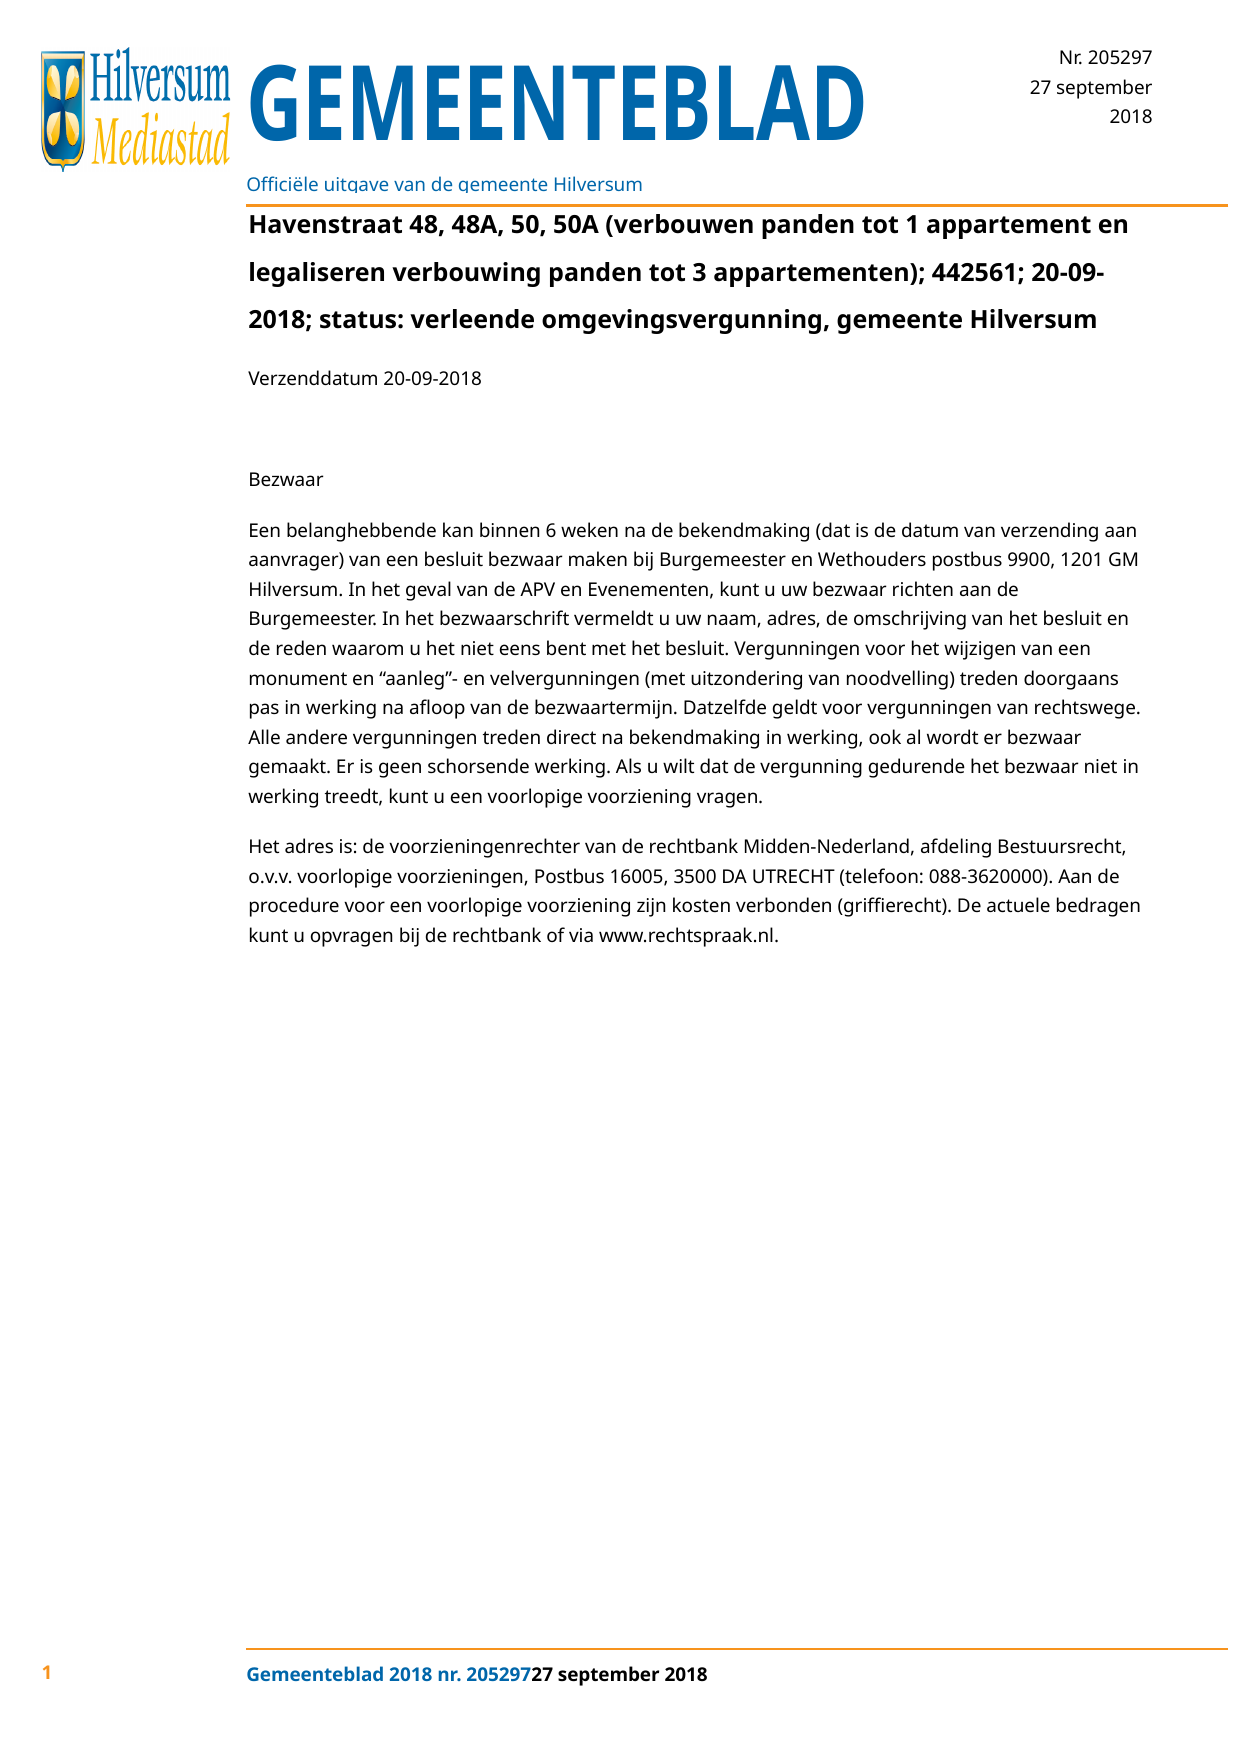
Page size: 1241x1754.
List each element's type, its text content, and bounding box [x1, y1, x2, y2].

text Het adres is: de voorzieningenrechter van de rechtbank Midden-Nederland, afdeling Bestuursrecht, o.v.v. voorlopige voorzieningen, Postbus 16005, 3500 DA UTRECHT (telefoon: 088-3620000). Aan de procedure voor een voorlopige voorziening zijn kosten verbonden (griffierecht). De actuele bedragen kunt u opvragen bij de rechtbank of via www.rechtspraak.nl. [248, 833, 1152, 948]
text Bezwaar [248, 466, 1152, 492]
picture [41, 47, 231, 172]
text Verzenddatum 20-09-2018 [248, 366, 1152, 391]
text Een belanghebbende kan binnen 6 weken na de bekendmaking (dat is de datum van verzending aan aanvrager) van een besluit bezwaar maken bij Burgemeester en Wethouders postbus 9900, 1201 GM Hilversum. In het geval van de APV en Evenementen, kunt u uw bezwaar richten aan de Burgemeester. In het bezwaarschrift vermeldt u uw naam, adres, de omschrijving van het besluit en de reden waarom u het niet eens bent met het besluit. Vergunningen voor het wijzigen van een monument en “aanleg”- en velvergunningen (met uitzondering van noodvelling) treden doorgaans pas in werking na afloop van de bezwaartermijn. Datzelfde geldt voor vergunningen van rechtswege. Alle andere vergunningen treden direct na bekendmaking in werking, ook al wordt er bezwaar gemaakt. Er is geen schorsende werking. Als u wilt dat de vergunning gedurende het bezwaar niet in werking treedt, kunt u een voorlopige voorziening vragen. [248, 517, 1152, 809]
text Havenstraat 48, 48A, 50, 50A (verbouwen panden tot 1 appartement en legaliseren verbouwing panden tot 3 appartementen); 442561; 20-09-2018; status: verleende omgevingsvergunning, gemeente Hilversum [248, 207, 1152, 336]
